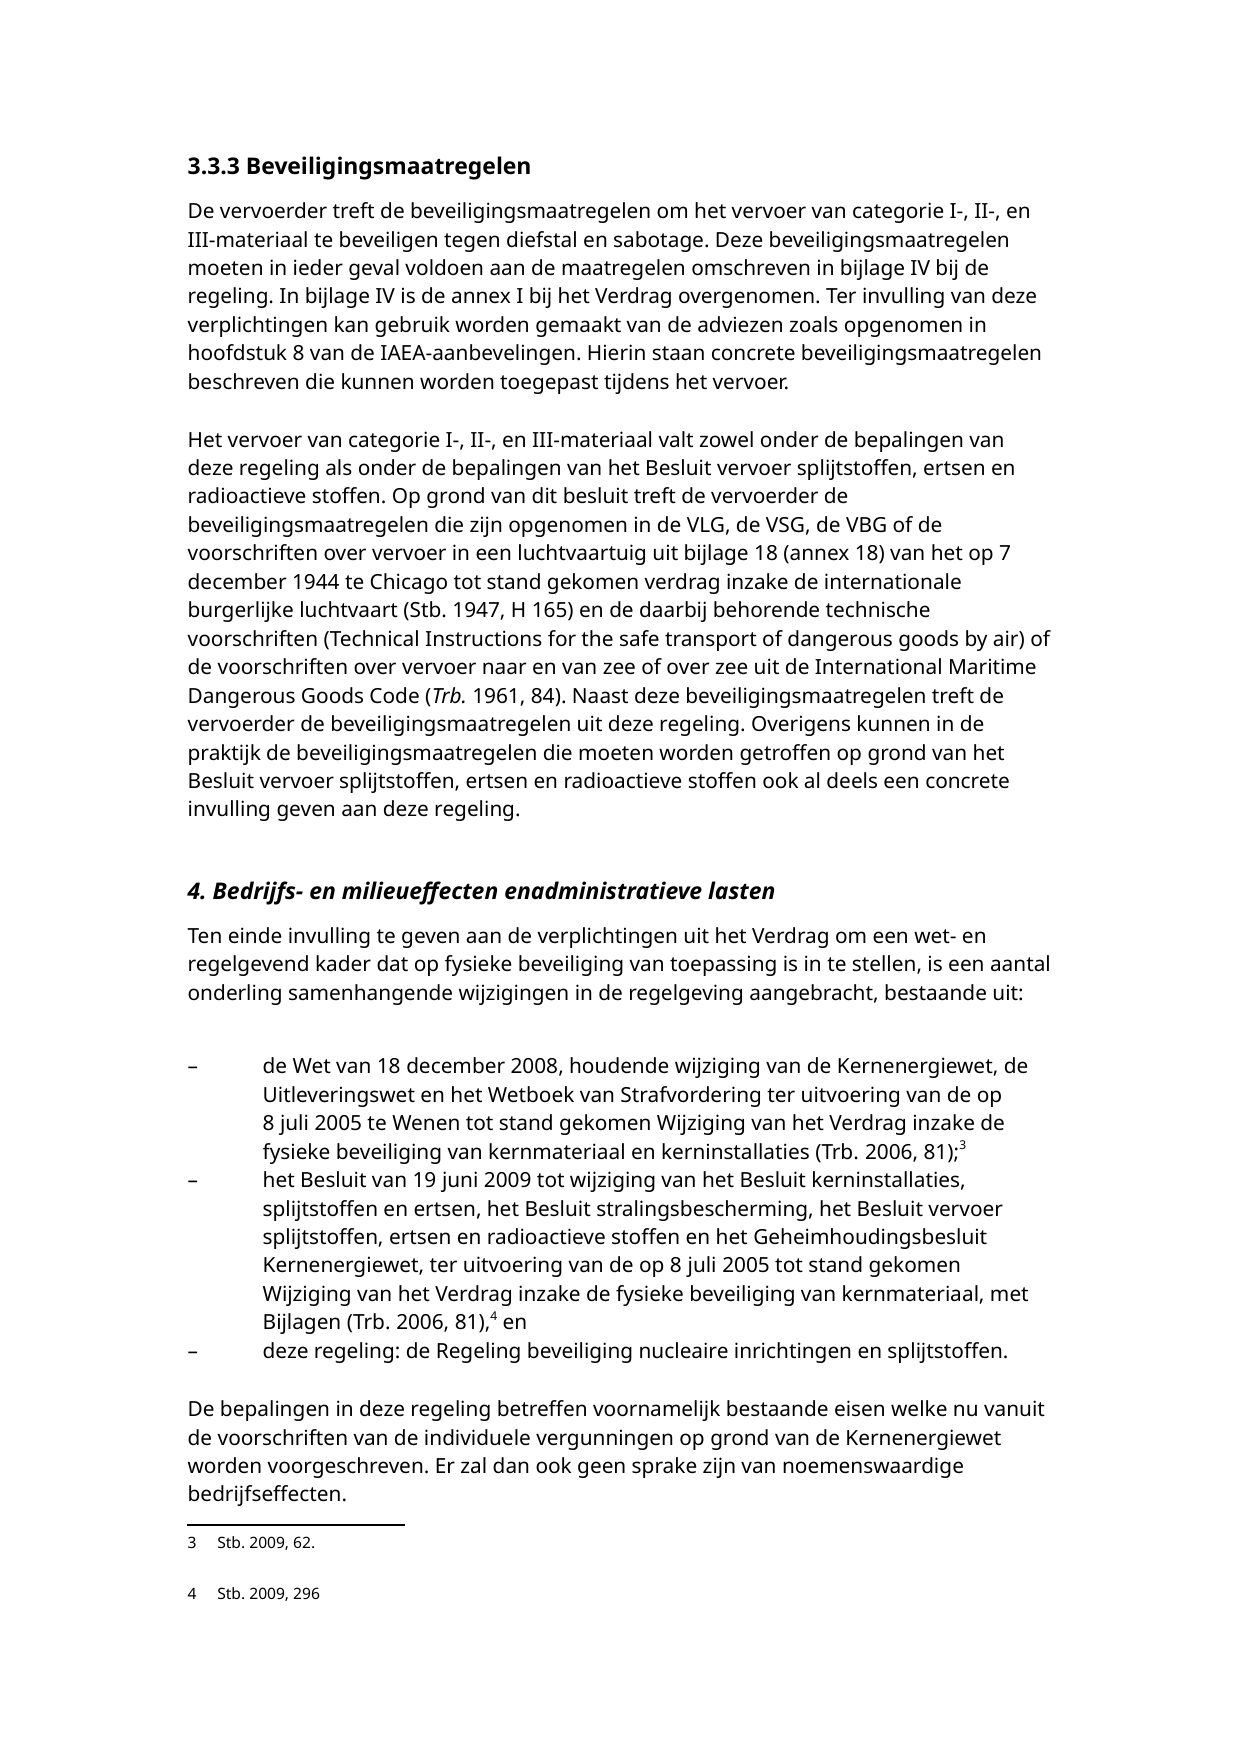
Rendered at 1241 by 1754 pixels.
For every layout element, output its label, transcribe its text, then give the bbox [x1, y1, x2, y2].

list Stb. 2009, 62. [187, 1517, 1053, 1545]
list deze regeling: de Regeling beveiliging nucleaire inrichtingen en splijtstoffen. [187, 1336, 1053, 1364]
subtitle 4. Bedrijfs- en milieueffecten enadministratieve lasten [187, 875, 1053, 906]
list het Besluit van 19 juni 2009 tot wijziging van het Besluit kerninstallaties, splijtstoffen en ertsen, het Besluit stralingsbescherming, het Besluit vervoer splijtstoffen, ertsen en radioactieve stoffen en het Geheimhoudingsbesluit Kernenergiewet, ter uitvoering van de op 8 juli 2005 tot stand gekomen Wijziging van het Verdrag inzake de fysieke beveiliging van kernmateriaal, met Bijlagen (Trb. 2006, 81), en [187, 1165, 1053, 1336]
text De vervoerder treft de beveiligingsmaatregelen om het vervoer van categorie I-, II-, en III-materiaal te beveiligen tegen diefstal en sabotage. Deze beveiligingsmaatregelen moeten in ieder geval voldoen aan de maatregelen omschreven in bijlage IV bij de regeling. In bijlage IV is de annex I bij het Verdrag overgenomen. Ter invulling van deze verplichtingen kan gebruik worden gemaakt van de adviezen zoals opgenomen in hoofdstuk 8 van de IAEA-aanbevelingen. Hierin staan concrete beveiligingsmaatregelen beschreven die kunnen worden toegepast tijdens het vervoer. [187, 196, 1053, 395]
list de Wet van 18 december 2008, houdende wijziging van de Kernenergiewet, de Uitleveringswet en het Wetboek van Strafvordering ter uitvoering van de op 8 juli 2005 te Wenen tot stand gekomen Wijziging van het Verdrag inzake de fysieke beveiliging van kernmateriaal en kerninstallaties (Trb. 2006, 81); [187, 1051, 1053, 1165]
text Het vervoer van categorie I-, II-, en III-materiaal valt zowel onder de bepalingen van deze regeling als onder de bepalingen van het Besluit vervoer splijtstoffen, ertsen en radioactieve stoffen. Op grond van dit besluit treft de vervoerder de beveiligingsmaatregelen die zijn opgenomen in de VLG, de VSG, de VBG of de voorschriften over vervoer in een luchtvaartuig uit bijlage 18 (annex 18) van het op 7 december 1944 te Chicago tot stand gekomen verdrag inzake de internationale burgerlijke luchtvaart (Stb. 1947, H 165) en de daarbij behorende technische voorschriften (Technical Instructions for the safe transport of dangerous goods by air) of de voorschriften over vervoer naar en van zee of over zee uit de International Maritime Dangerous Goods Code (Trb. 1961, 84). Naast deze beveiligingsmaatregelen treft de vervoerder de beveiligingsmaatregelen uit deze regeling. Overigens kunnen in de praktijk de beveiligingsmaatregelen die moeten worden getroffen op grond van het Besluit vervoer splijtstoffen, ertsen en radioactieve stoffen ook al deels een concrete invulling geven aan deze regeling. [187, 425, 1053, 823]
subtitle 3.3.3 Beveiligingsmaatregelen [187, 150, 1053, 181]
list Stb. 2009, 296 [187, 1575, 1053, 1604]
text De bepalingen in deze regeling betreffen voornamelijk bestaande eisen welke nu vanuit de voorschriften van de individuele vergunningen op grond van de Kernenergiewet worden voorgeschreven. Er zal dan ook geen sprake zijn van noemenswaardige bedrijfseffecten. [187, 1394, 1053, 1508]
text Ten einde invulling te geven aan de verplichtingen uit het Verdrag om een wet- en regelgevend kader dat op fysieke beveiliging van toepassing is in te stellen, is een aantal onderling samenhangende wijzigingen in de regelgeving aangebracht, bestaande uit: [187, 921, 1053, 1006]
